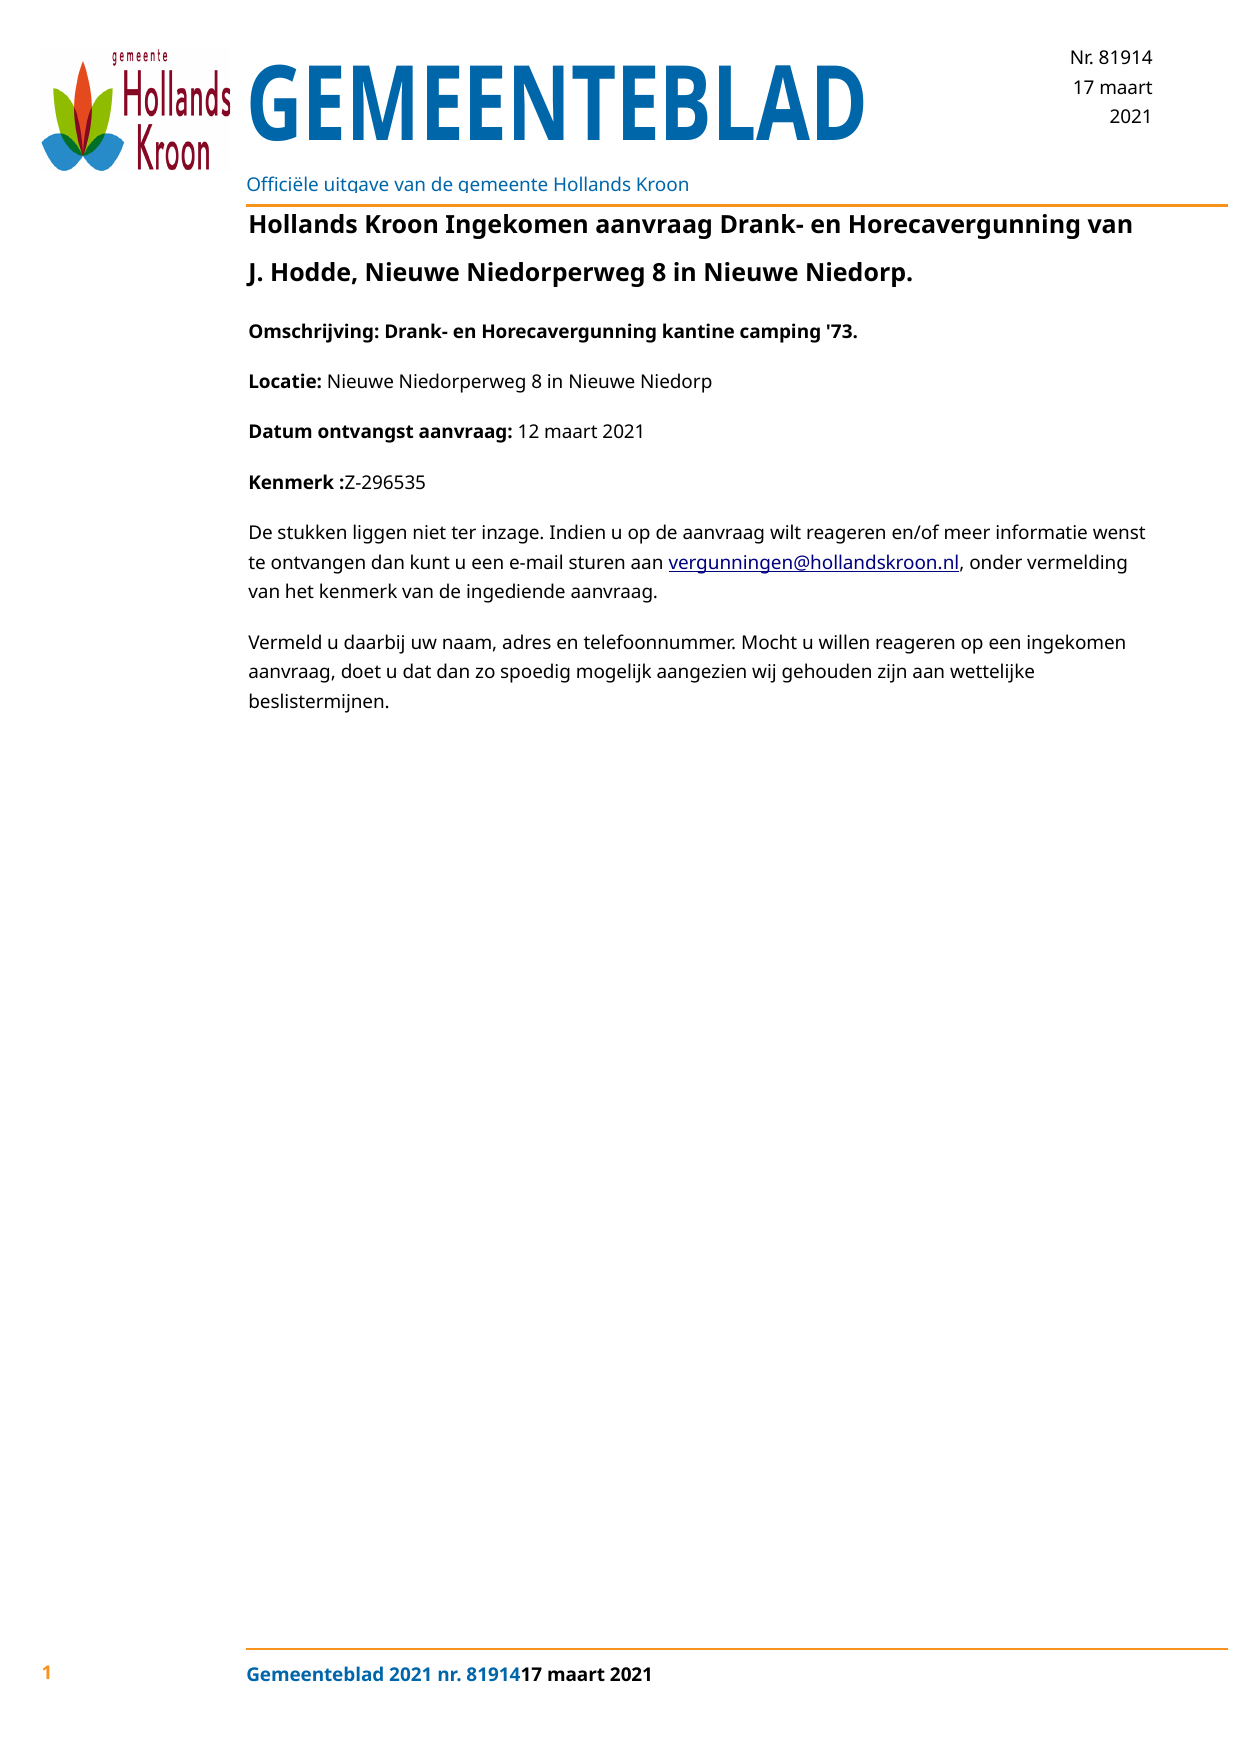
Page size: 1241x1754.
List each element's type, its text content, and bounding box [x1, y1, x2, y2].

text Kenmerk :Z-296535 [248, 469, 1152, 495]
text Locatie: Nieuwe Niedorperweg 8 in Nieuwe Niedorp [248, 368, 1152, 394]
text Datum ontvangst aanvraag: 12 maart 2021 [248, 419, 1152, 444]
text Omschrijving: Drank- en Horecavergunning kantine camping '73. [248, 318, 1152, 344]
text Vermeld u daarbij uw naam, adres en telefoonnummer. Mocht u willen reageren op een ingekomen aanvraag, doet u dat dan zo spoedig mogelijk aangezien wij gehouden zijn aan wettelijke beslistermijnen. [248, 629, 1152, 714]
picture [41, 47, 231, 172]
text Hollands Kroon Ingekomen aanvraag Drank- en Horecavergunning van J. Hodde, Nieuwe Niedorperweg 8 in Nieuwe Niedorp. [248, 207, 1152, 288]
text De stukken liggen niet ter inzage. Indien u op de aanvraag wilt reageren en/of meer informatie wenst te ontvangen dan kunt u een e-mail sturen aan vergunningen@hollandskroon.nl, onder vermelding van het kenmerk van de ingediende aanvraag. [248, 519, 1152, 604]
